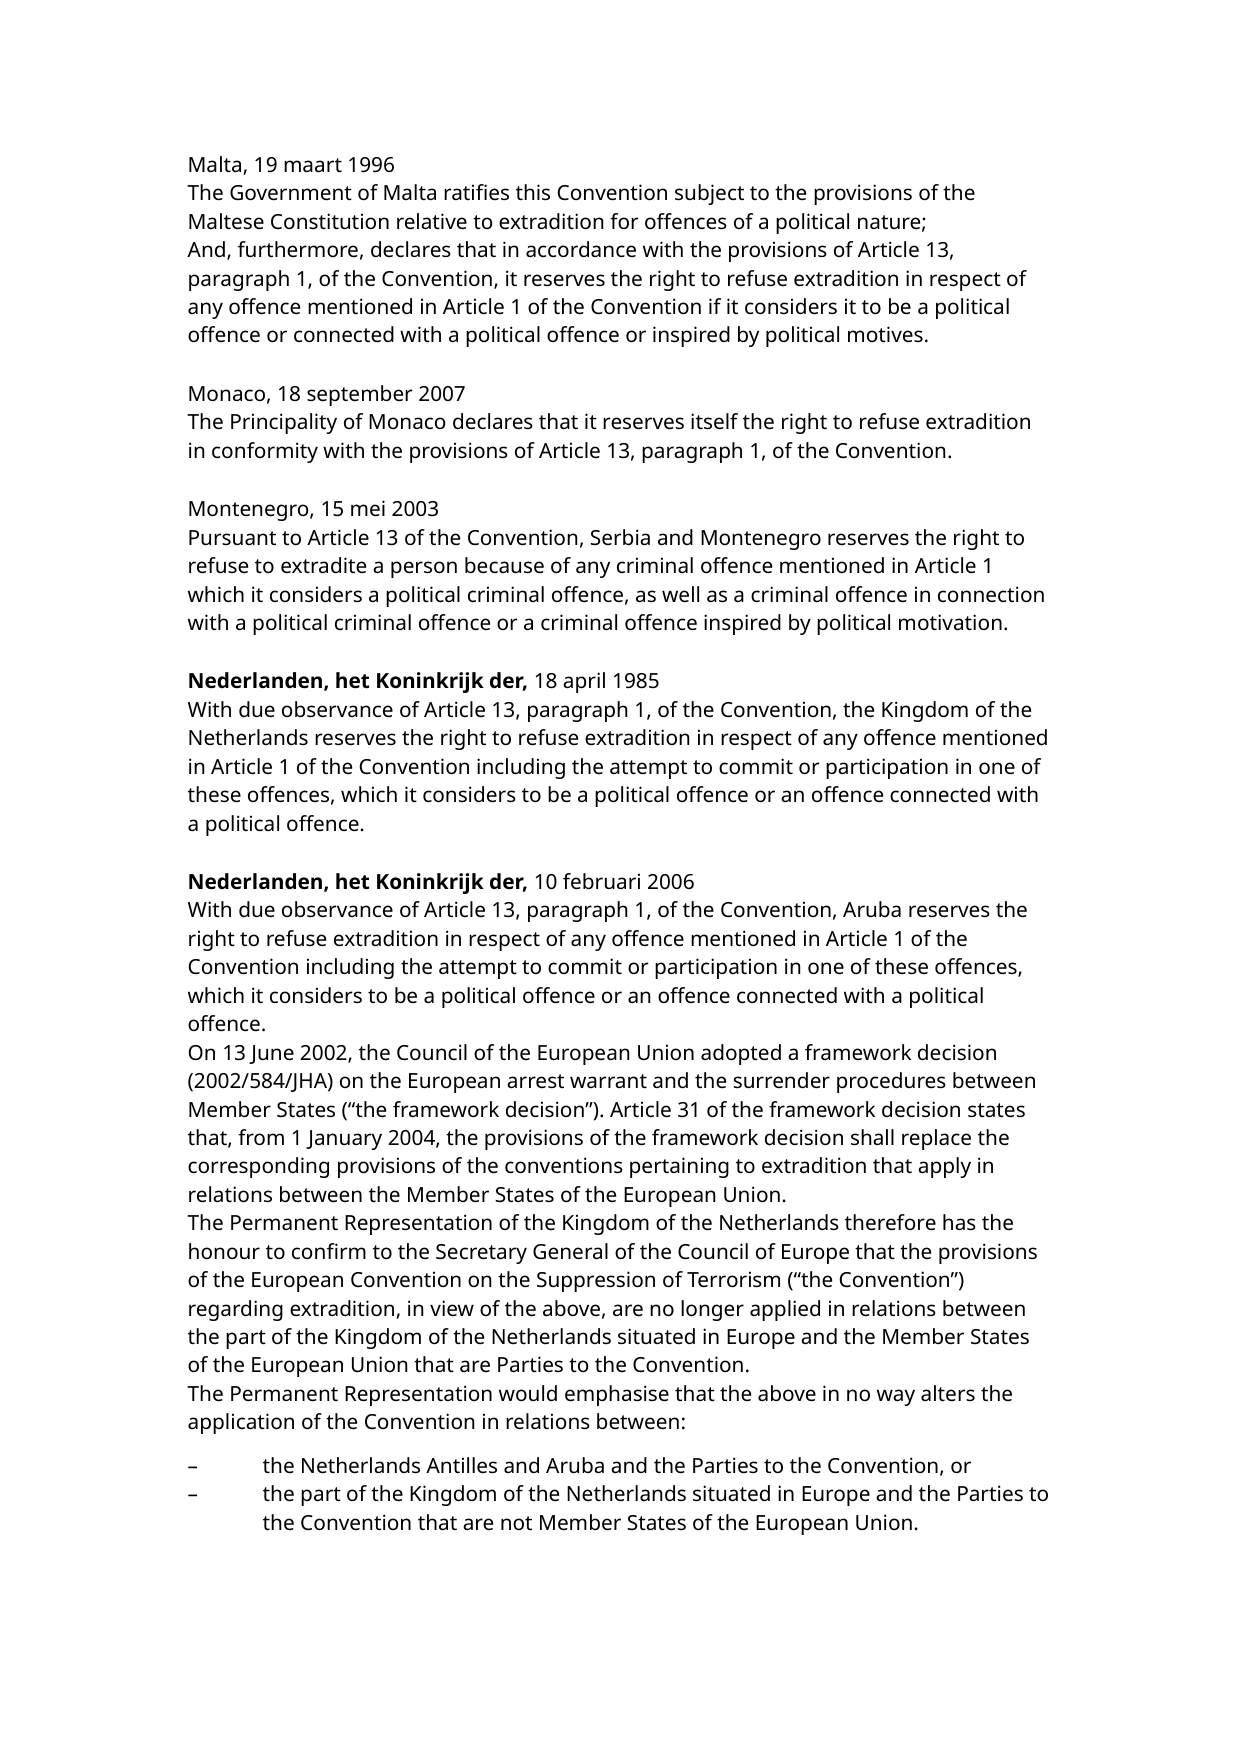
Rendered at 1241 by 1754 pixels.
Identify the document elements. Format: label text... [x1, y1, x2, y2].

text The Principality of Monaco declares that it reserves itself the right to refuse extradition in conformity with the provisions of Article 13, paragraph 1, of the Convention. [187, 407, 1053, 464]
text And, furthermore, declares that in accordance with the provisions of Article 13, paragraph 1, of the Convention, it reserves the right to refuse extradition in respect of any offence mentioned in Article 1 of the Convention if it considers it to be a political offence or connected with a political offence or inspired by political motives. [187, 235, 1053, 349]
text The Permanent Representation of the Kingdom of the Netherlands therefore has the honour to confirm to the Secretary General of the Council of Europe that the provisions of the European Convention on the Suppression of Terrorism (“the Convention”) regarding extradition, in view of the above, are no longer applied in relations between the part of the Kingdom of the Netherlands situated in Europe and the Member States of the European Union that are Parties to the Convention. [187, 1208, 1053, 1379]
text Monaco, 18 september 2007 [187, 379, 1053, 407]
text Nederlanden, het Koninkrijk der, 18 april 1985 [187, 667, 1053, 695]
list the part of the Kingdom of the Netherlands situated in Europe and the Parties to the Convention that are not Member States of the European Union. [187, 1479, 1053, 1536]
text The Government of Malta ratifies this Convention subject to the provisions of the Maltese Constitution relative to extradition for offences of a political nature; [187, 178, 1053, 235]
text Pursuant to Article 13 of the Convention, Serbia and Montenegro reserves the right to refuse to extradite a person because of any criminal offence mentioned in Article 1 which it considers a political criminal offence, as well as a criminal offence in connection with a political criminal offence or a criminal offence inspired by political motivation. [187, 523, 1053, 637]
text On 13 June 2002, the Council of the European Union adopted a framework decision (2002/584/JHA) on the European arrest warrant and the surrender procedures between Member States (“the framework decision”). Article 31 of the framework decision states that, from 1 January 2004, the provisions of the framework decision shall replace the corresponding provisions of the conventions pertaining to extradition that apply in relations between the Member States of the European Union. [187, 1038, 1053, 1208]
text With due observance of Article 13, paragraph 1, of the Convention, the Kingdom of the Netherlands reserves the right to refuse extradition in respect of any offence mentioned in Article 1 of the Convention including the attempt to commit or participation in one of these offences, which it considers to be a political offence or an offence connected with a political offence. [187, 695, 1053, 837]
text Montenegro, 15 mei 2003 [187, 494, 1053, 523]
text Malta, 19 maart 1996 [187, 150, 1053, 178]
text The Permanent Representation would emphasise that the above in no way alters the application of the Convention in relations between: [187, 1379, 1053, 1436]
text Nederlanden, het Koninkrijk der, 10 februari 2006 [187, 867, 1053, 896]
text With due observance of Article 13, paragraph 1, of the Convention, Aruba reserves the right to refuse extradition in respect of any offence mentioned in Article 1 of the Convention including the attempt to commit or participation in one of these offences, which it considers to be a political offence or an offence connected with a political offence. [187, 896, 1053, 1038]
list the Netherlands Antilles and Aruba and the Parties to the Convention, or [187, 1451, 1053, 1479]
